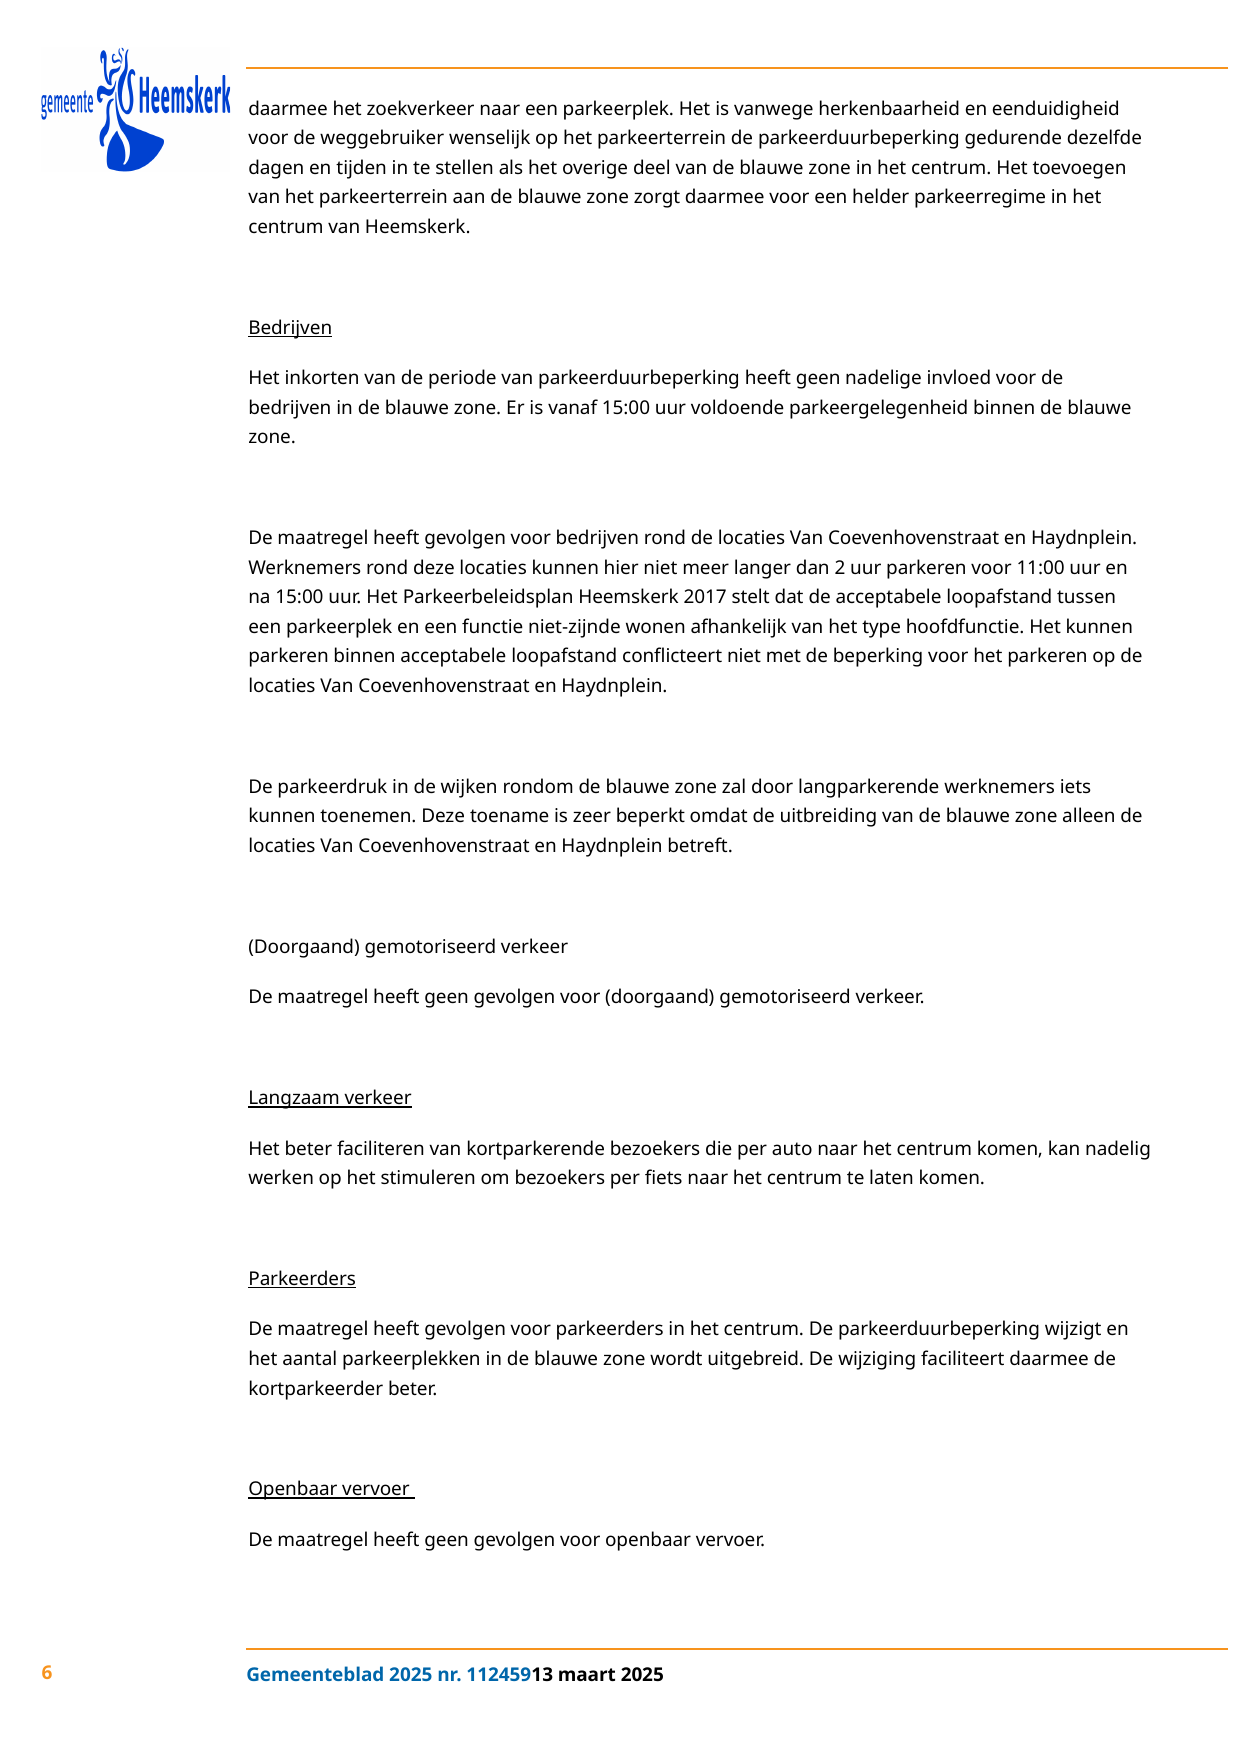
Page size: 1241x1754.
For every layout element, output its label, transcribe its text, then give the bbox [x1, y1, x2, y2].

text (Doorgaand) gemotoriseerd verkeer [248, 933, 1152, 959]
text De maatregel heeft geen gevolgen voor (doorgaand) gemotoriseerd verkeer. [248, 983, 1152, 1009]
text De maatregel heeft geen gevolgen voor openbaar vervoer. [248, 1526, 1152, 1552]
text De maatregel heeft gevolgen voor bedrijven rond de locaties Van Coevenhovenstraat en Haydnplein. Werknemers rond deze locaties kunnen hier niet meer langer dan 2 uur parkeren voor 11:00 uur en na 15:00 uur. Het Parkeerbeleidsplan Heemskerk 2017 stelt dat de acceptabele loopafstand tussen een parkeerplek en een functie niet-zijnde wonen afhankelijk van het type hoofdfunctie. Het kunnen parkeren binnen acceptabele loopafstand conflicteert niet met de beperking voor het parkeren op de locaties Van Coevenhovenstraat en Haydnplein. [248, 524, 1152, 698]
text Parkeerders [248, 1265, 1152, 1291]
text De parkeerdruk in de wijken rondom de blauwe zone zal door langparkerende werknemers iets kunnen toenemen. Deze toename is zeer beperkt omdat de uitbreiding van de blauwe zone alleen de locaties Van Coevenhovenstraat en Haydnplein betreft. [248, 773, 1152, 858]
text Het inkorten van de periode van parkeerduurbeperking heeft geen nadelige invloed voor de bedrijven in de blauwe zone. Er is vanaf 15:00 uur voldoende parkeergelegenheid binnen de blauwe zone. [248, 364, 1152, 449]
text Het beter faciliteren van kortparkerende bezoekers die per auto naar het centrum komen, kan nadelig werken op het stimuleren om bezoekers per fiets naar het centrum te laten komen. [248, 1135, 1152, 1190]
text Openbaar vervoer [248, 1476, 1152, 1501]
text daarmee het zoekverkeer naar een parkeerplek. Het is vanwege herkenbaarheid en eenduidigheid voor de weggebruiker wenselijk op het parkeerterrein de parkeerduurbeperking gedurende dezelfde dagen en tijden in te stellen als het overige deel van de blauwe zone in het centrum. Het toevoegen van het parkeerterrein aan de blauwe zone zorgt daarmee voor een helder parkeerregime in het centrum van Heemskerk. [248, 95, 1152, 239]
text Bedrijven [248, 314, 1152, 340]
picture [41, 47, 231, 172]
text De maatregel heeft gevolgen voor parkeerders in het centrum. De parkeerduurbeperking wijzigt en het aantal parkeerplekken in de blauwe zone wordt uitgebreid. De wijziging faciliteert daarmee de kortparkeerder beter. [248, 1316, 1152, 1401]
text Langzaam verkeer [248, 1084, 1152, 1110]
